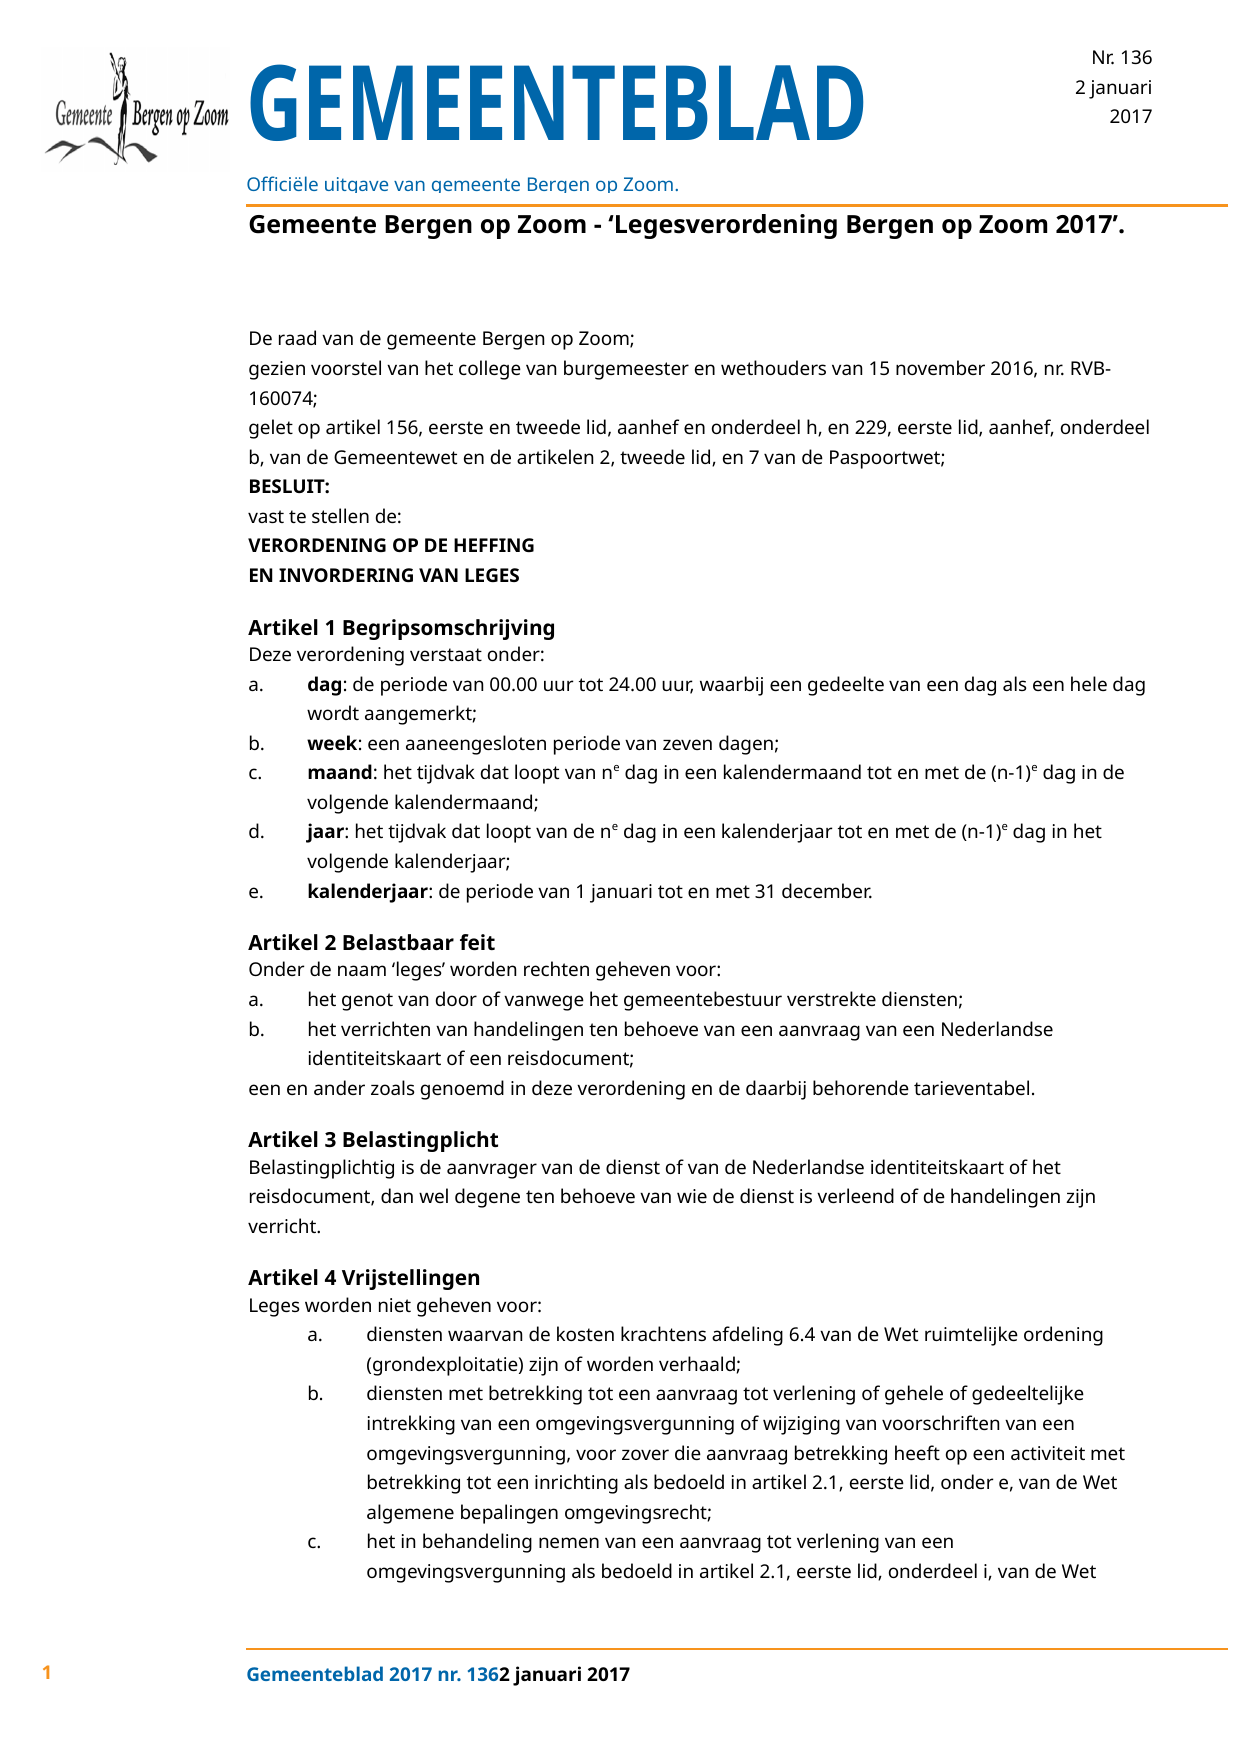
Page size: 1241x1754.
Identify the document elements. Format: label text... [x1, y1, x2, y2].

picture [41, 47, 231, 172]
list week: een aaneengesloten periode van zeven dagen; [248, 730, 1152, 756]
text vast te stellen de: [248, 503, 1152, 529]
list kalenderjaar: de periode van 1 januari tot en met 31 december. [248, 878, 1152, 903]
text EN INVORDERING VAN LEGES [248, 562, 1152, 588]
text Onder de naam ‘leges’ worden rechten geheven voor: [248, 957, 1152, 982]
text gelet op artikel 156, eerste en tweede lid, aanhef en onderdeel h, en 229, eerste lid, aanhef, onderdeel b, van de Gemeentewet en de artikelen 2, tweede lid, en 7 van de Paspoortwet; [248, 414, 1152, 470]
list diensten waarvan de kosten krachtens afdeling 6.4 van de Wet ruimtelijke ordening (grondexploitatie) zijn of worden verhaald; [307, 1321, 1152, 1377]
text Artikel 2 Belastbaar feit [248, 928, 1152, 957]
list het genot van door of vanwege het gemeentebestuur verstrekte diensten; [248, 986, 1152, 1012]
text Leges worden niet geheven voor: [248, 1292, 1152, 1318]
text Artikel 3 Belastingplicht [248, 1125, 1152, 1154]
text De raad van de gemeente Bergen op Zoom; [248, 326, 1152, 351]
text VERORDENING OP DE HEFFING [248, 533, 1152, 558]
text Gemeente Bergen op Zoom - ‘Legesverordening Bergen op Zoom 2017’. [248, 207, 1152, 241]
list het in behandeling nemen van een aanvraag tot verlening van een omgevingsvergunning als bedoeld in artikel 2.1, eerste lid, onderdeel i, van de Wet [307, 1528, 1152, 1584]
list diensten met betrekking tot een aanvraag tot verlening of gehele of gedeeltelijke intrekking van een omgevingsvergunning of wijziging van voorschriften van een omgevingsvergunning, voor zover die aanvraag betrekking heeft op een activiteit met betrekking tot een inrichting als bedoeld in artikel 2.1, eerste lid, onder e, van de Wet algemene bepalingen omgevingsrecht; [307, 1381, 1152, 1525]
text Artikel 1 Begripsomschrijving [248, 613, 1152, 641]
text Artikel 4 Vrijstellingen [248, 1263, 1152, 1292]
text BESLUIT: [248, 473, 1152, 499]
list maand: het tijdvak dat loopt van ne dag in een kalendermaand tot en met de (n-1)e dag in de volgende kalendermaand; [248, 759, 1152, 815]
text Belastingplichtig is de aanvrager van de dienst of van de Nederlandse identiteitskaart of het reisdocument, dan wel degene ten behoeve van wie de dienst is verleend of de handelingen zijn verricht. [248, 1154, 1152, 1239]
list dag: de periode van 00.00 uur tot 24.00 uur, waarbij een gedeelte van een dag als een hele dag wordt aangemerkt; [248, 671, 1152, 726]
text Deze verordening verstaat onder: [248, 641, 1152, 667]
text gezien voorstel van het college van burgemeester en wethouders van 15 november 2016, nr. RVB-160074; [248, 355, 1152, 411]
text een en ander zoals genoemd in deze verordening en de daarbij behorende tarieventabel. [248, 1075, 1152, 1101]
list het verrichten van handelingen ten behoeve van een aanvraag van een Nederlandse identiteitskaart of een reisdocument; [248, 1016, 1152, 1071]
list jaar: het tijdvak dat loopt van de ne dag in een kalenderjaar tot en met de (n-1)e dag in het volgende kalenderjaar; [248, 819, 1152, 874]
